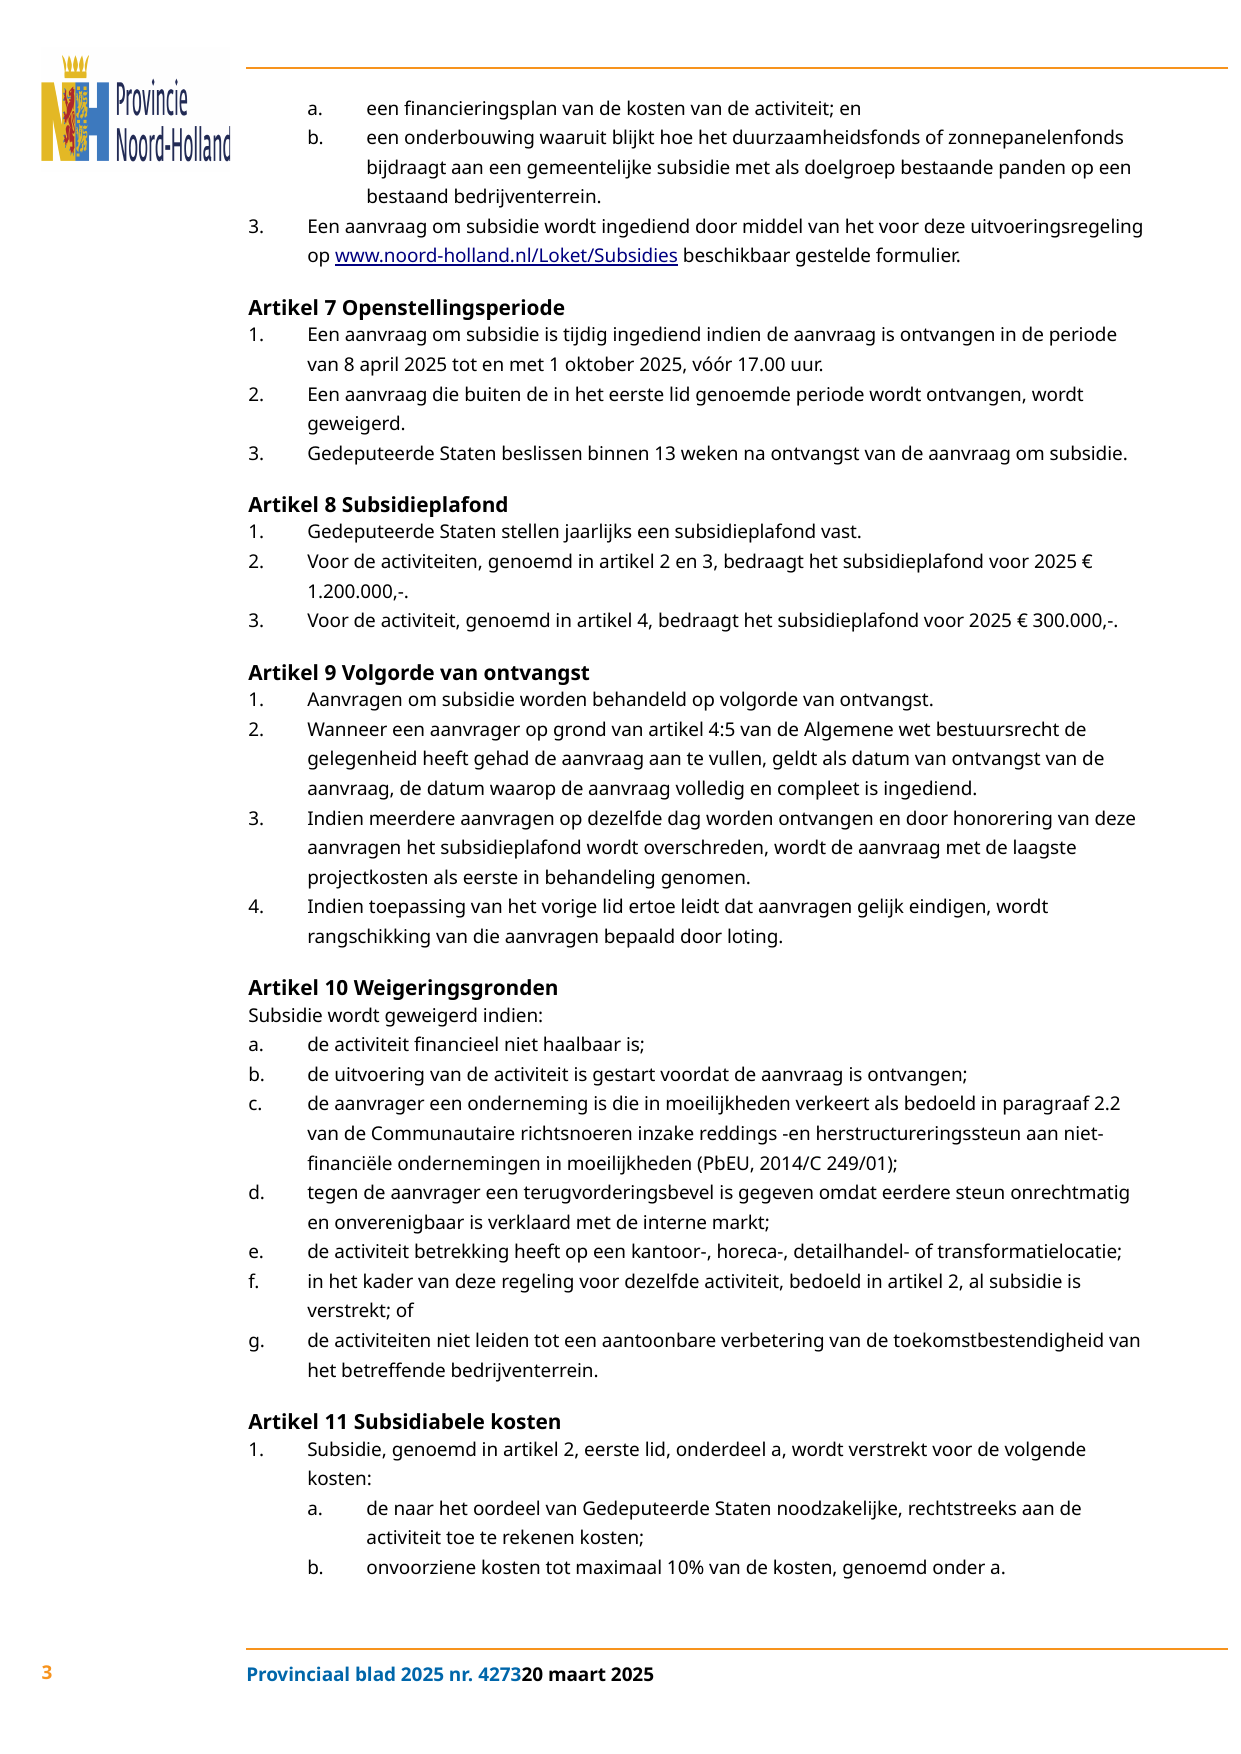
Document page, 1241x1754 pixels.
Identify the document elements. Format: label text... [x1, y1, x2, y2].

list tegen de aanvrager een terugvorderingsbevel is gegeven omdat eerdere steun onrechtmatig en onverenigbaar is verklaard met de interne markt; [248, 1179, 1152, 1235]
list Aanvragen om subsidie worden behandeld op volgorde van ontvangst. [248, 686, 1152, 712]
list de activiteiten niet leiden tot een aantoonbare verbetering van de toekomstbestendigheid van het betreffende bedrijventerrein. [248, 1327, 1152, 1383]
list Subsidie, genoemd in artikel 2, eerste lid, onderdeel a, wordt verstrekt voor de volgende kosten: [248, 1436, 1152, 1491]
text Artikel 11 Subsidiabele kosten [248, 1407, 1152, 1436]
list Gedeputeerde Staten stellen jaarlijks een subsidieplafond vast. [248, 519, 1152, 544]
list de uitvoering van de activiteit is gestart voordat de aanvraag is ontvangen; [248, 1061, 1152, 1087]
list in het kader van deze regeling voor dezelfde activiteit, bedoeld in artikel 2, al subsidie is verstrekt; of [248, 1268, 1152, 1323]
list onvoorziene kosten tot maximaal 10% van de kosten, genoemd onder a. [307, 1554, 1152, 1580]
list Indien toepassing van het vorige lid ertoe leidt dat aanvragen gelijk eindigen, wordt rangschikking van die aanvragen bepaald door loting. [248, 893, 1152, 949]
list Voor de activiteit, genoemd in artikel 4, bedraagt het subsidieplafond voor 2025 € 300.000,-. [248, 607, 1152, 633]
list Voor de activiteiten, genoemd in artikel 2 en 3, bedraagt het subsidieplafond voor 2025 € 1.200.000,-. [248, 548, 1152, 604]
text Artikel 10 Weigeringsgronden [248, 973, 1152, 1002]
list een financieringsplan van de kosten van de activiteit; en [307, 95, 1152, 121]
text Artikel 7 Openstellingsperiode [248, 293, 1152, 322]
list de aanvrager een onderneming is die in moeilijkheden verkeert als bedoeld in paragraaf 2.2 van de Communautaire richtsnoeren inzake reddings -en herstructureringssteun aan niet-financiële ondernemingen in moeilijkheden (PbEU, 2014/C 249/01); [248, 1091, 1152, 1176]
list de naar het oordeel van Gedeputeerde Staten noodzakelijke, rechtstreeks aan de activiteit toe te rekenen kosten; [307, 1495, 1152, 1550]
list Een aanvraag om subsidie is tijdig ingediend indien de aanvraag is ontvangen in de periode van 8 april 2025 tot en met 1 oktober 2025, vóór 17.00 uur. [248, 322, 1152, 377]
text Artikel 9 Volgorde van ontvangst [248, 658, 1152, 686]
list Wanneer een aanvrager op grond van artikel 4:5 van de Algemene wet bestuursrecht de gelegenheid heeft gehad de aanvraag aan te vullen, geldt als datum van ontvangst van de aanvraag, de datum waarop de aanvraag volledig en compleet is ingediend. [248, 716, 1152, 801]
text Subsidie wordt geweigerd indien: [248, 1002, 1152, 1028]
list Gedeputeerde Staten beslissen binnen 13 weken na ontvangst van de aanvraag om subsidie. [248, 440, 1152, 466]
list Een aanvraag om subsidie wordt ingediend door middel van het voor deze uitvoeringsregeling op www.noord-holland.nl/Loket/Subsidies beschikbaar gestelde formulier. [248, 213, 1152, 268]
text Artikel 8 Subsidieplafond [248, 490, 1152, 519]
list de activiteit financieel niet haalbaar is; [248, 1031, 1152, 1057]
list de activiteit betrekking heeft op een kantoor-, horeca-, detailhandel- of transformatielocatie; [248, 1238, 1152, 1264]
list Een aanvraag die buiten de in het eerste lid genoemde periode wordt ontvangen, wordt geweigerd. [248, 381, 1152, 436]
list Indien meerdere aanvragen op dezelfde dag worden ontvangen en door honorering van deze aanvragen het subsidieplafond wordt overschreden, wordt de aanvraag met de laagste projectkosten als eerste in behandeling genomen. [248, 805, 1152, 889]
picture [41, 47, 231, 172]
list een onderbouwing waaruit blijkt hoe het duurzaamheidsfonds of zonnepanelenfonds bijdraagt aan een gemeentelijke subsidie met als doelgroep bestaande panden op een bestaand bedrijventerrein. [307, 124, 1152, 209]
